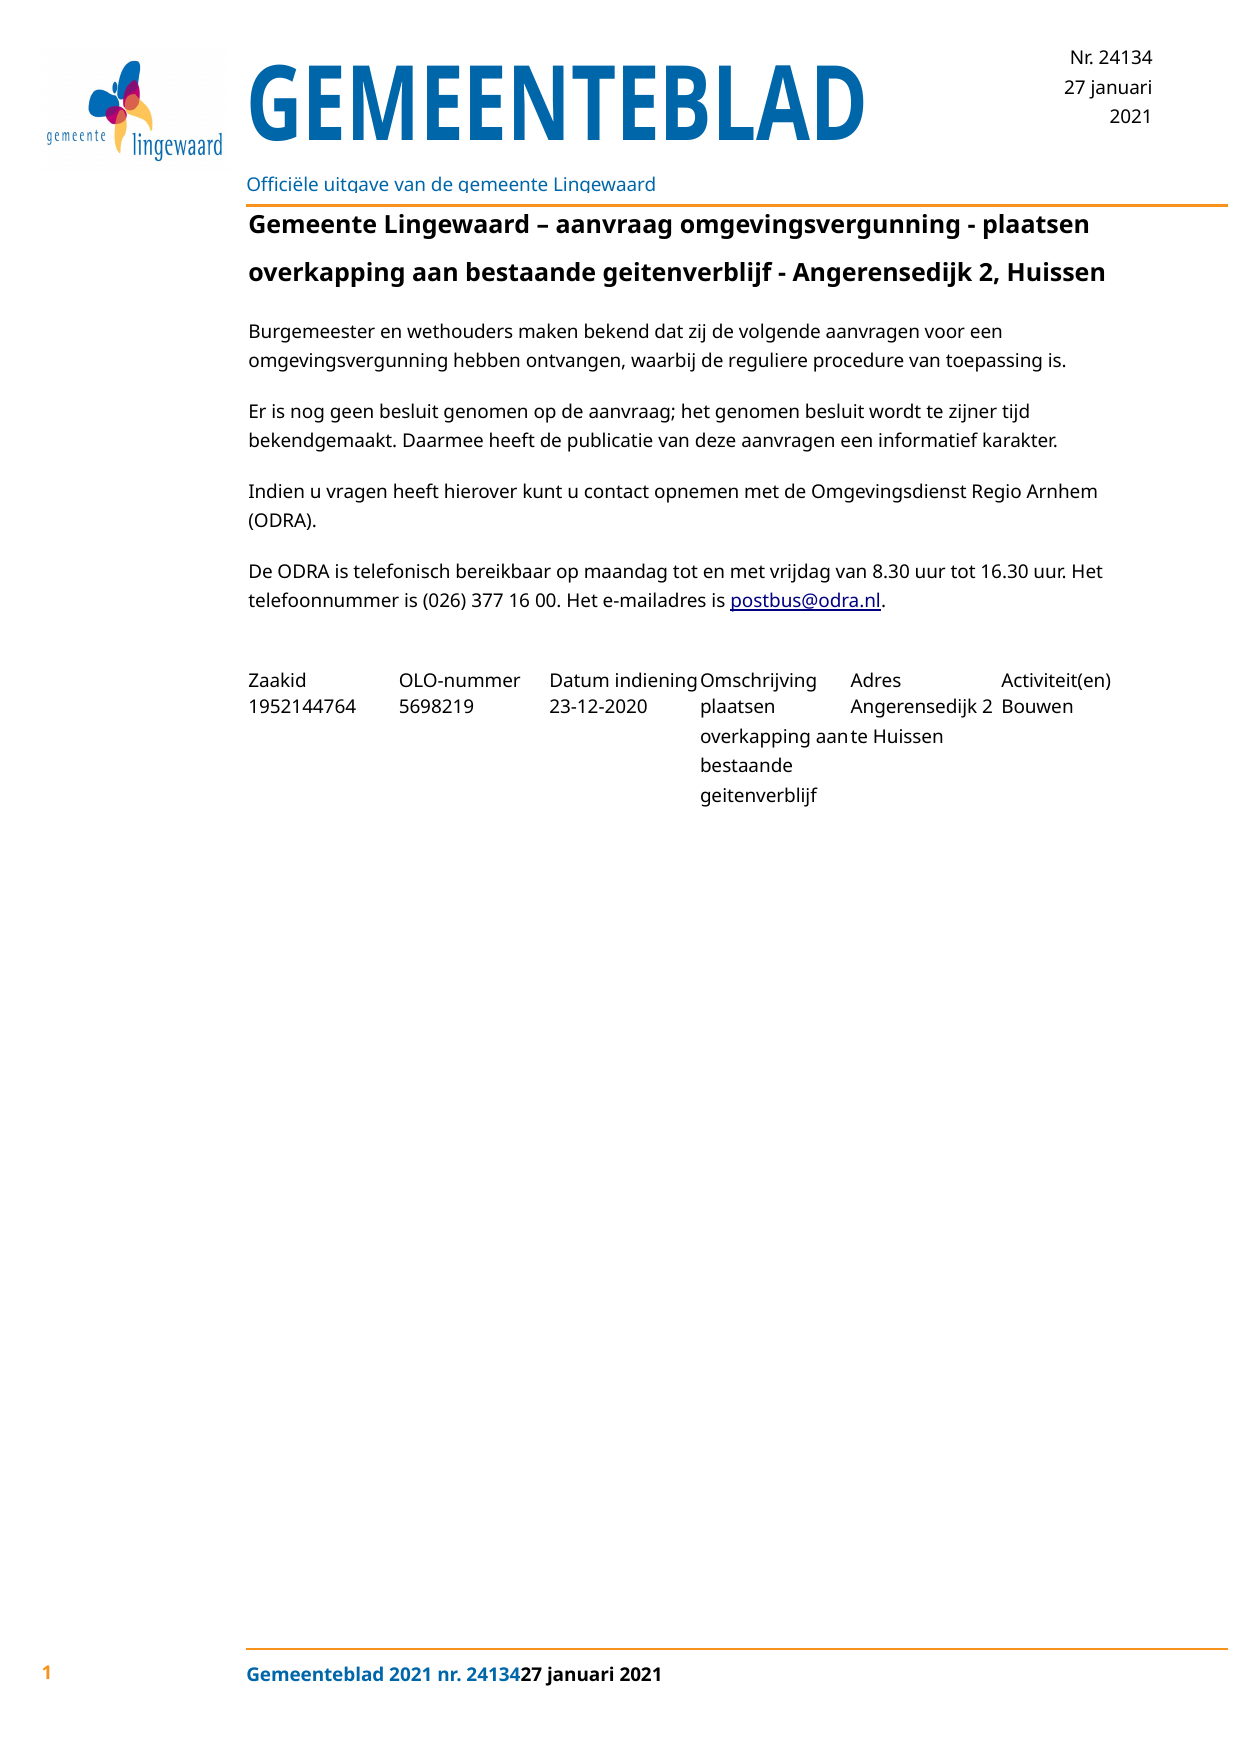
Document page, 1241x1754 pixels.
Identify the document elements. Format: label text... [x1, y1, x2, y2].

table_cell 23-12-2020 [549, 693, 700, 808]
table_cell 1952144764 [248, 693, 398, 808]
text De ODRA is telefonisch bereikbaar op maandag tot en met vrijdag van 8.30 uur tot 16.30 uur. Het telefoonnummer is (026) 377 16 00. Het e-mailadres is postbus@odra.nl. [248, 558, 1152, 613]
text Burgemeester en wethouders maken bekend dat zij de volgende aanvragen voor een omgevingsvergunning hebben ontvangen, waarbij de reguliere procedure van toepassing is. [248, 318, 1152, 373]
text Gemeente Lingewaard – aanvraag omgevingsvergunning - plaatsen overkapping aan bestaande geitenverblijf - Angerensedijk 2, Huissen [248, 207, 1152, 288]
table_cell Bouwen [1001, 693, 1152, 808]
table_header Datum indiening [549, 668, 700, 693]
table_cell Angerensedijk 2 te Huissen [850, 693, 1001, 808]
table_header Omschrijving [700, 668, 850, 693]
table_cell 5698219 [399, 693, 549, 808]
text Indien u vragen heeft hierover kunt u contact opnemen met de Omgevingsdienst Regio Arnhem (ODRA). [248, 478, 1152, 533]
table_header Activiteit(en) [1001, 668, 1152, 693]
table_header OLO-nummer [399, 668, 549, 693]
table_cell plaatsen overkapping aan bestaande geitenverblijf [700, 693, 850, 808]
text Er is nog geen besluit genomen op de aanvraag; het genomen besluit wordt te zijner tijd bekendgemaakt. Daarmee heeft de publicatie van deze aanvragen een informatief karakter. [248, 398, 1152, 453]
table_header Zaakid [248, 668, 398, 693]
table_header Adres [850, 668, 1001, 693]
picture [41, 47, 231, 172]
